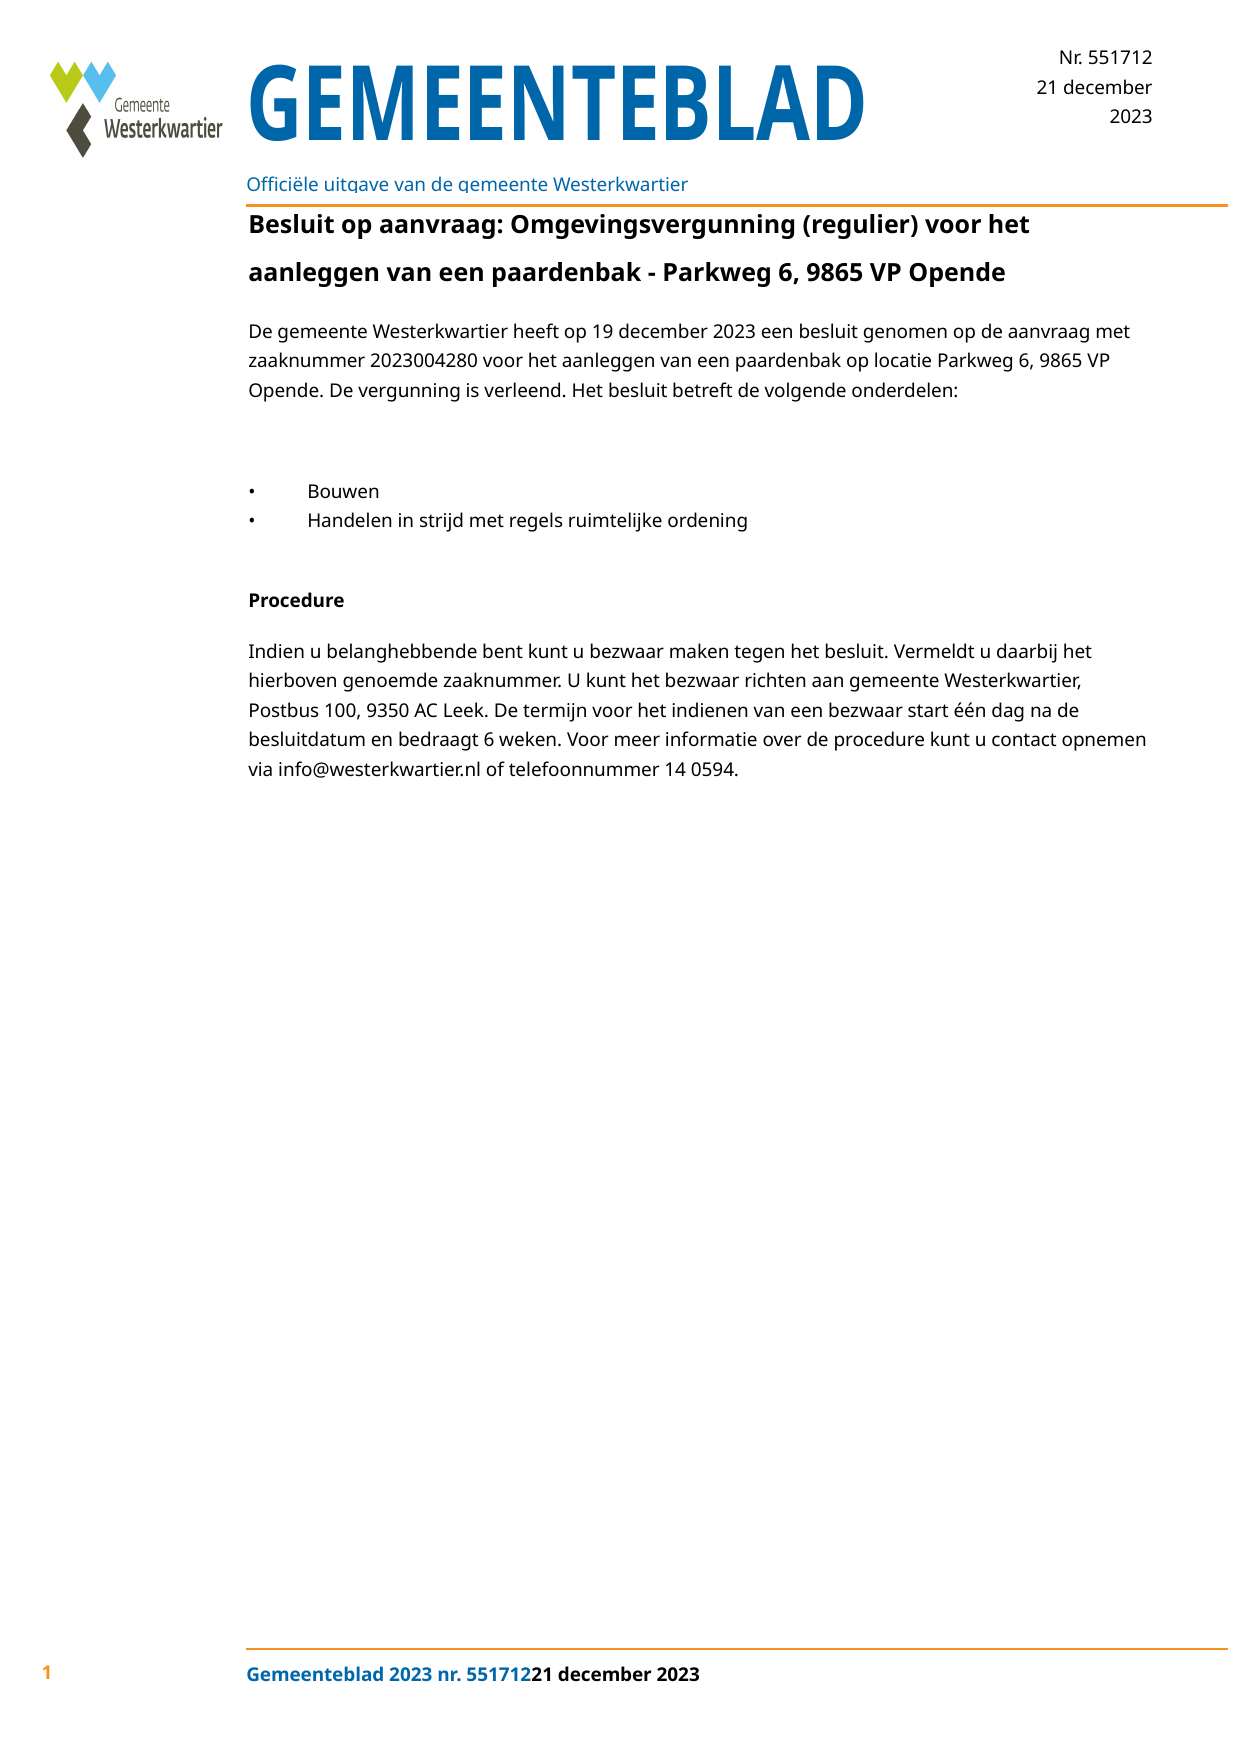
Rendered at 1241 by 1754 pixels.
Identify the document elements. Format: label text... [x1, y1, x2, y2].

list Handelen in strijd met regels ruimtelijke ordening [248, 507, 1152, 533]
text De gemeente Westerkwartier heeft op 19 december 2023 een besluit genomen op de aanvraag met zaaknummer 2023004280 voor het aanleggen van een paardenbak op locatie Parkweg 6, 9865 VP Opende. De vergunning is verleend. Het besluit betreft de volgende onderdelen: [248, 318, 1152, 403]
text Procedure [248, 587, 1152, 613]
text Besluit op aanvraag: Omgevingsvergunning (regulier) voor het aanleggen van een paardenbak - Parkweg 6, 9865 VP Opende [248, 207, 1152, 288]
list Bouwen [248, 478, 1152, 504]
text Indien u belanghebbende bent kunt u bezwaar maken tegen het besluit. Vermeldt u daarbij het hierboven genoemde zaaknummer. U kunt het bezwaar richten aan gemeente Westerkwartier, Postbus 100, 9350 AC Leek. De termijn voor het indienen van een bezwaar start één dag na de besluitdatum en bedraagt 6 weken. Voor meer informatie over de procedure kunt u contact opnemen via info@westerkwartier.nl of telefoonnummer 14 0594. [248, 638, 1152, 782]
picture [41, 47, 231, 172]
